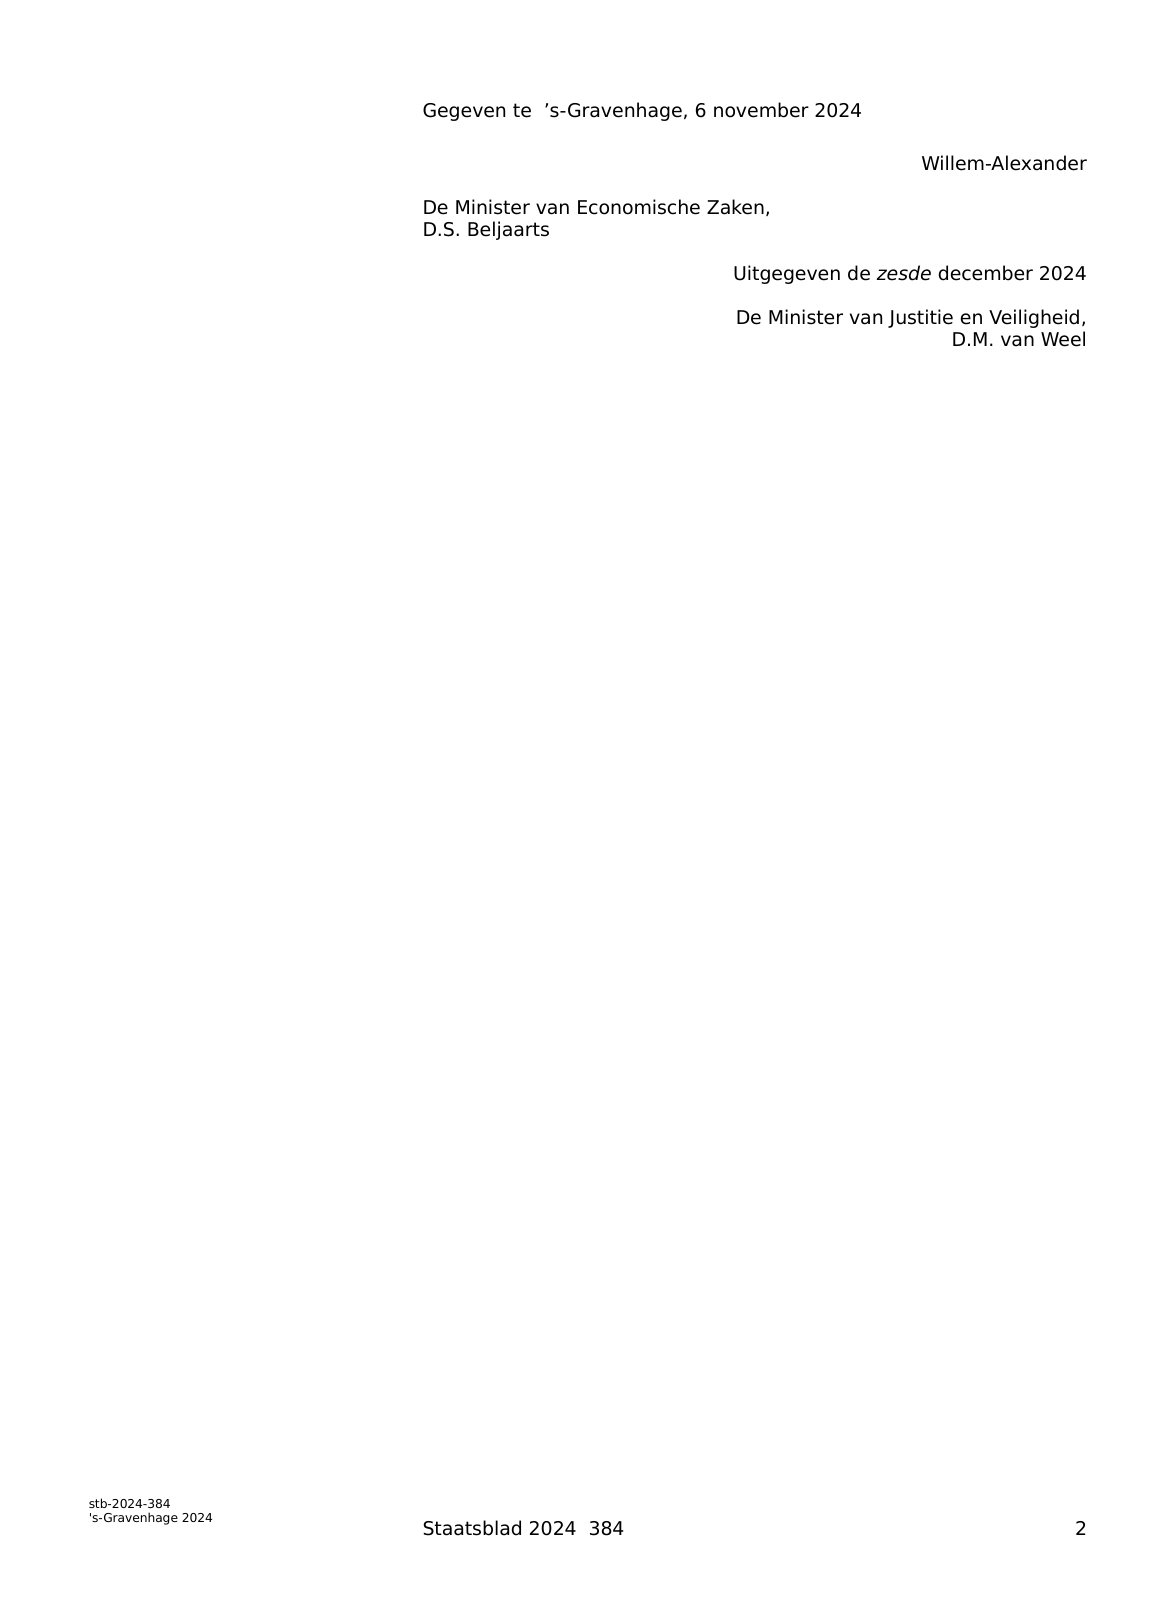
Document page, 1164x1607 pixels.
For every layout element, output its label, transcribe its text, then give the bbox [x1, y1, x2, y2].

text De Minister van Economische Zaken, D.S. Beljaarts [422, 197, 1087, 241]
text Gegeven te ’s-Gravenhage, 6 november 2024 [422, 100, 1087, 122]
text 's-Gravenhage 2024 [88, 1511, 323, 1525]
text Willem-Alexander [422, 152, 1087, 174]
text Uitgegeven de zesde december 2024 [422, 263, 1087, 285]
text stb-2024-384 [88, 1497, 323, 1511]
text De Minister van Justitie en Veiligheid, D.M. van Weel [422, 307, 1087, 351]
